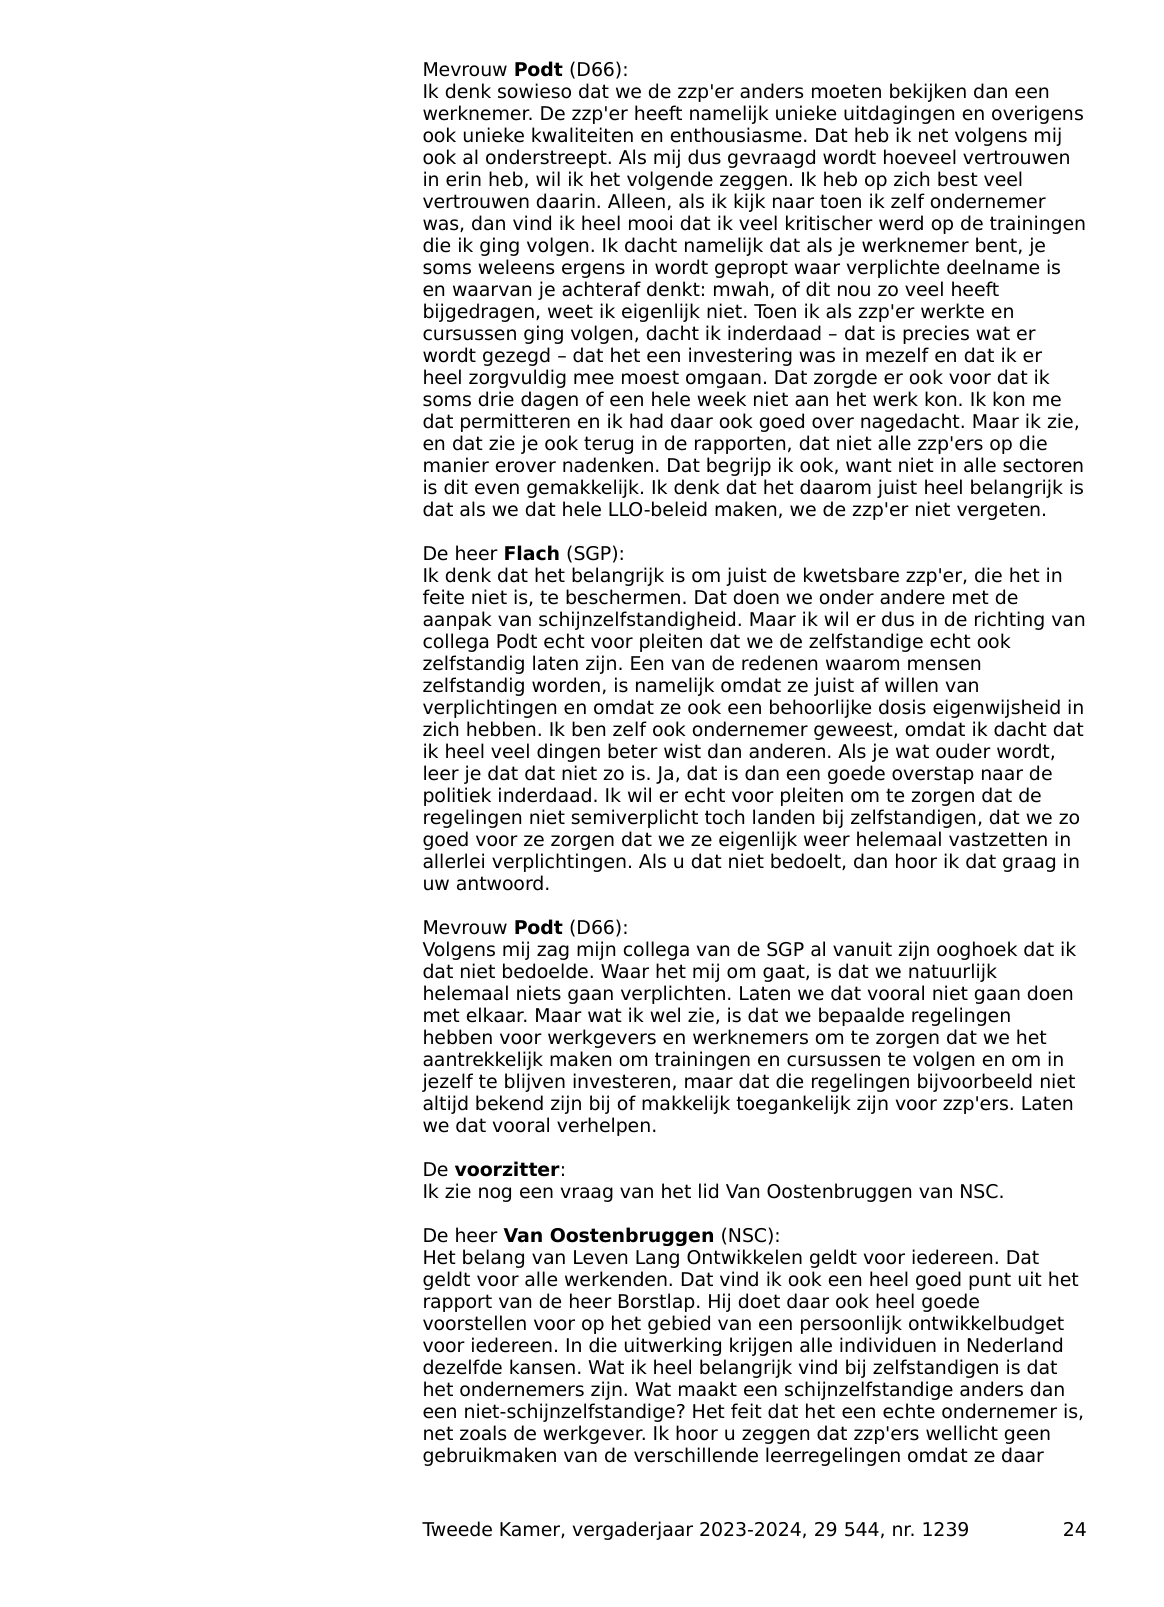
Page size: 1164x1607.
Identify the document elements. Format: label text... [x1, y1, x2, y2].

text De heer Flach (SGP): [422, 543, 1087, 565]
text De voorzitter: [422, 1159, 1087, 1181]
text Het belang van Leven Lang Ontwikkelen geldt voor iedereen. Dat geldt voor alle werkenden. Dat vind ik ook een heel goed punt uit het rapport van de heer Borstlap. Hij doet daar ook heel goede voorstellen voor op het gebied van een persoonlijk ontwikkelbudget voor iedereen. In die uitwerking krijgen alle individuen in Nederland dezelfde kansen. Wat ik heel belangrijk vind bij zelfstandigen is dat het ondernemers zijn. Wat maakt een schijnzelfstandige anders dan een niet-schijnzelfstandige? Het feit dat het een echte ondernemer is, net zoals de werkgever. Ik hoor u zeggen dat zzp'ers wellicht geen gebruikmaken van de verschillende leerregelingen omdat ze daar [422, 1247, 1087, 1467]
text Ik denk dat het belangrijk is om juist de kwetsbare zzp'er, die het in feite niet is, te beschermen. Dat doen we onder andere met de aanpak van schijnzelfstandigheid. Maar ik wil er dus in de richting van collega Podt echt voor pleiten dat we de zelfstandige echt ook zelfstandig laten zijn. Een van de redenen waarom mensen zelfstandig worden, is namelijk omdat ze juist af willen van verplichtingen en omdat ze ook een behoorlijke dosis eigenwijsheid in zich hebben. Ik ben zelf ook ondernemer geweest, omdat ik dacht dat ik heel veel dingen beter wist dan anderen. Als je wat ouder wordt, leer je dat dat niet zo is. Ja, dat is dan een goede overstap naar de politiek inderdaad. Ik wil er echt voor pleiten om te zorgen dat de regelingen niet semiverplicht toch landen bij zelfstandigen, dat we zo goed voor ze zorgen dat we ze eigenlijk weer helemaal vastzetten in allerlei verplichtingen. Als u dat niet bedoelt, dan hoor ik dat graag in uw antwoord. [422, 565, 1087, 894]
text Mevrouw Podt (D66): [422, 917, 1087, 939]
text Ik denk sowieso dat we de zzp'er anders moeten bekijken dan een werknemer. De zzp'er heeft namelijk unieke uitdagingen en overigens ook unieke kwaliteiten en enthousiasme. Dat heb ik net volgens mij ook al onderstreept. Als mij dus gevraagd wordt hoeveel vertrouwen in erin heb, wil ik het volgende zeggen. Ik heb op zich best veel vertrouwen daarin. Alleen, als ik kijk naar toen ik zelf ondernemer was, dan vind ik heel mooi dat ik veel kritischer werd op de trainingen die ik ging volgen. Ik dacht namelijk dat als je werknemer bent, je soms weleens ergens in wordt gepropt waar verplichte deelname is en waarvan je achteraf denkt: mwah, of dit nou zo veel heeft bijgedragen, weet ik eigenlijk niet. Toen ik als zzp'er werkte en cursussen ging volgen, dacht ik inderdaad – dat is precies wat er wordt gezegd – dat het een investering was in mezelf en dat ik er heel zorgvuldig mee moest omgaan. Dat zorgde er ook voor dat ik soms drie dagen of een hele week niet aan het werk kon. Ik kon me dat permitteren en ik had daar ook goed over nagedacht. Maar ik zie, en dat zie je ook terug in de rapporten, dat niet alle zzp'ers op die manier erover nadenken. Dat begrijp ik ook, want niet in alle sectoren is dit even gemakkelijk. Ik denk dat het daarom juist heel belangrijk is dat als we dat hele LLO-beleid maken, we de zzp'er niet vergeten. [422, 81, 1087, 521]
text Volgens mij zag mijn collega van de SGP al vanuit zijn ooghoek dat ik dat niet bedoelde. Waar het mij om gaat, is dat we natuurlijk helemaal niets gaan verplichten. Laten we dat vooral niet gaan doen met elkaar. Maar wat ik wel zie, is dat we bepaalde regelingen hebben voor werkgevers en werknemers om te zorgen dat we het aantrekkelijk maken om trainingen en cursussen te volgen en om in jezelf te blijven investeren, maar dat die regelingen bijvoorbeeld niet altijd bekend zijn bij of makkelijk toegankelijk zijn voor zzp'ers. Laten we dat vooral verhelpen. [422, 939, 1087, 1136]
text Mevrouw Podt (D66): [422, 59, 1087, 81]
text Ik zie nog een vraag van het lid Van Oostenbruggen van NSC. [422, 1181, 1087, 1203]
text De heer Van Oostenbruggen (NSC): [422, 1225, 1087, 1247]
